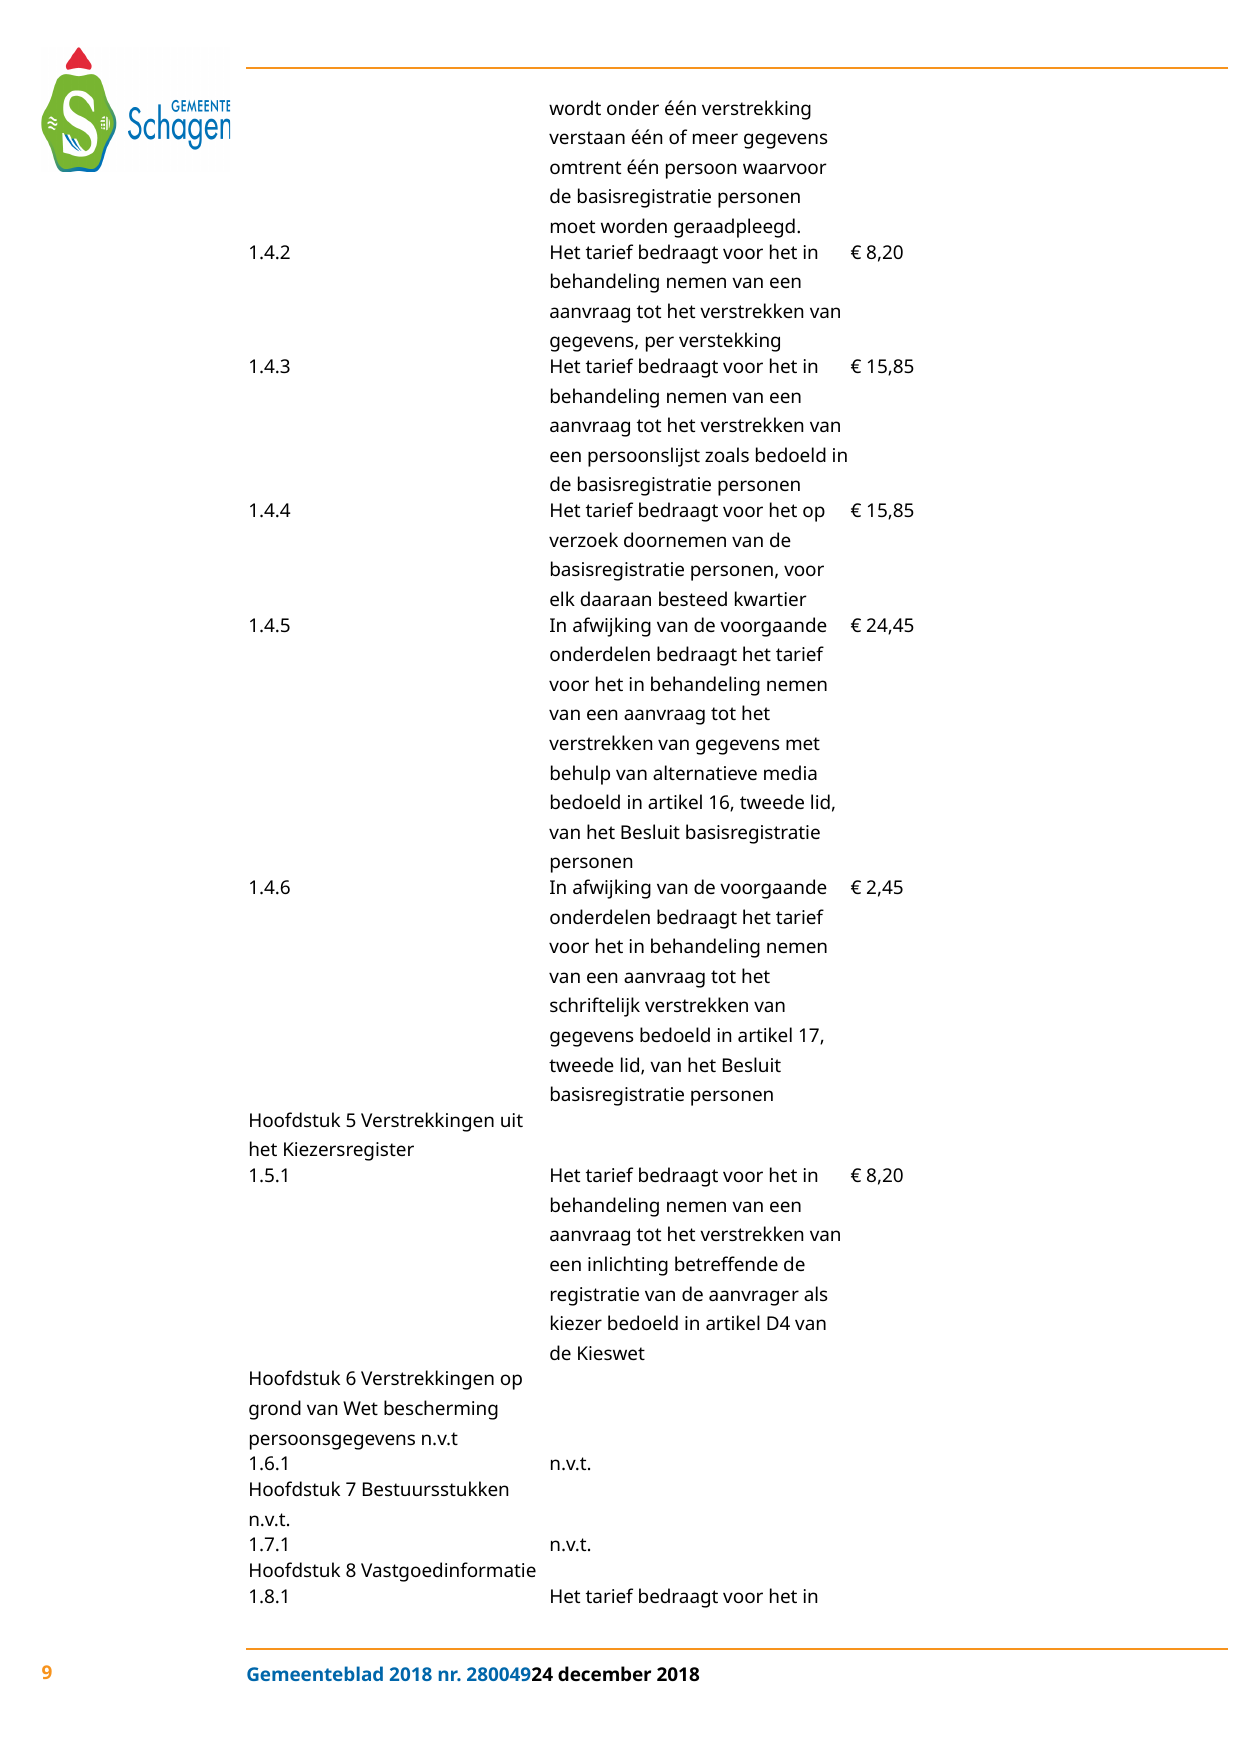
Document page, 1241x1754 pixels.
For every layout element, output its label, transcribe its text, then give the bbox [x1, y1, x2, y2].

table_cell Het tarief bedraagt voor het in [549, 1583, 850, 1609]
table_cell € 24,45 [850, 612, 1152, 874]
picture [41, 47, 231, 172]
table_cell Hoofdstuk 7 Bestuursstukken n.v.t. [248, 1476, 549, 1532]
table_cell 1.4.6 [248, 874, 549, 1107]
table_cell € 15,85 [850, 498, 1152, 612]
table_cell € 2,45 [850, 874, 1152, 1107]
table_cell 1.4.3 [248, 353, 549, 497]
table_cell € 15,85 [850, 353, 1152, 497]
table_cell Het tarief bedraagt voor het in behandeling nemen van een aanvraag tot het verstrekken van een inlichting betreffende de registratie van de aanvrager als kiezer bedoeld in artikel D4 van de Kieswet [549, 1163, 850, 1366]
table_cell [850, 1532, 1152, 1557]
table_cell In afwijking van de voorgaande onderdelen bedraagt het tarief voor het in behandeling nemen van een aanvraag tot het schriftelijk verstrekken van gegevens bedoeld in artikel 17, tweede lid, van het Besluit basisregistratie personen [549, 874, 850, 1107]
table_cell 1.6.1 [248, 1451, 549, 1476]
table_cell 1.4.2 [248, 239, 549, 353]
table_cell Het tarief bedraagt voor het in behandeling nemen van een aanvraag tot het verstrekken van gegevens, per verstekking [549, 239, 850, 353]
table_cell 1.4.5 [248, 612, 549, 874]
table_cell 1.5.1 [248, 1163, 549, 1366]
table_cell [850, 1583, 1152, 1609]
table_cell wordt onder één verstrekking verstaan één of meer gegevens omtrent één persoon waarvoor de basisregistratie personen moet worden geraadpleegd. [549, 95, 850, 239]
table_cell [850, 1451, 1152, 1476]
table_cell n.v.t. [549, 1532, 850, 1557]
table_cell Het tarief bedraagt voor het in behandeling nemen van een aanvraag tot het verstrekken van een persoonslijst zoals bedoeld in de basisregistratie personen [549, 353, 850, 497]
table_cell 1.4.4 [248, 498, 549, 612]
table_cell [850, 95, 1152, 239]
table_cell [248, 95, 549, 239]
table_cell € 8,20 [850, 1163, 1152, 1366]
table_cell n.v.t. [549, 1451, 850, 1476]
table_cell 1.8.1 [248, 1583, 549, 1609]
table_cell € 8,20 [850, 239, 1152, 353]
table_cell 1.7.1 [248, 1532, 549, 1557]
table_cell Hoofdstuk 8 Vastgoedinformatie [248, 1557, 549, 1583]
table_cell Het tarief bedraagt voor het op verzoek doornemen van de basisregistratie personen, voor elk daaraan besteed kwartier [549, 498, 850, 612]
table_cell Hoofdstuk 5 Verstrekkingen uit het Kiezersregister [248, 1107, 549, 1162]
table_cell Hoofdstuk 6 Verstrekkingen op grond van Wet bescherming persoonsgegevens n.v.t [248, 1366, 549, 1451]
table_cell In afwijking van de voorgaande onderdelen bedraagt het tarief voor het in behandeling nemen van een aanvraag tot het verstrekken van gegevens met behulp van alternatieve media bedoeld in artikel 16, tweede lid, van het Besluit basisregistratie personen [549, 612, 850, 874]
